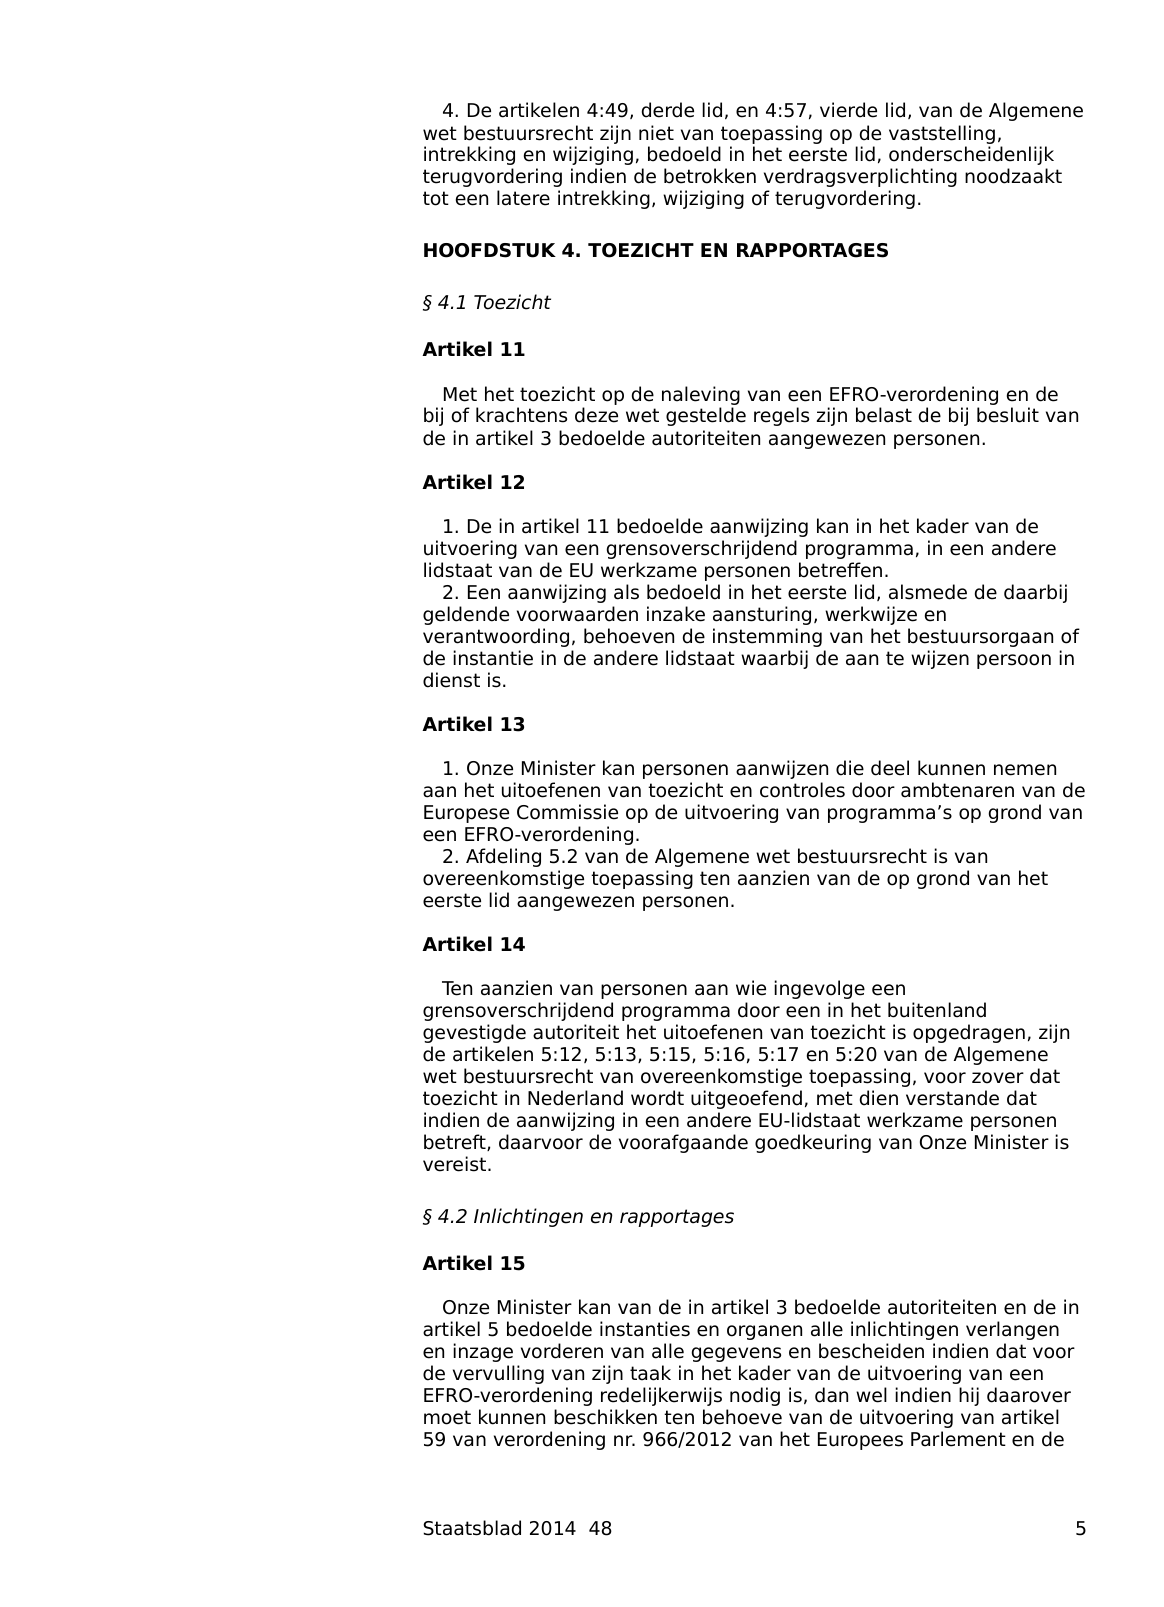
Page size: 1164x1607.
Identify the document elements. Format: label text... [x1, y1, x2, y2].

text 1. Onze Minister kan personen aanwijzen die deel kunnen nemen aan het uitoefenen van toezicht en controles door ambtenaren van de Europese Commissie op de uitvoering van programma’s op grond van een EFRO-verordening. [422, 758, 1087, 846]
text Met het toezicht op de naleving van een EFRO-verordening en de bij of krachtens deze wet gestelde regels zijn belast de bij besluit van de in artikel 3 bedoelde autoriteiten aangewezen personen. [422, 383, 1087, 449]
subtitle Artikel 11 [422, 339, 1087, 361]
text 2. Afdeling 5.2 van de Algemene wet bestuursrecht is van overeenkomstige toepassing ten aanzien van de op grond van het eerste lid aangewezen personen. [422, 846, 1087, 912]
subtitle Artikel 13 [422, 714, 1087, 736]
text 2. Een aanwijzing als bedoeld in het eerste lid, alsmede de daarbij geldende voorwaarden inzake aansturing, werkwijze en verantwoording, behoeven de instemming van het bestuursorgaan of de instantie in de andere lidstaat waarbij de aan te wijzen persoon in dienst is. [422, 582, 1087, 692]
subtitle HOOFDSTUK 4. TOEZICHT EN RAPPORTAGES [422, 240, 1087, 262]
subtitle Artikel 15 [422, 1253, 1087, 1275]
text Ten aanzien van personen aan wie ingevolge een grensoverschrijdend programma door een in het buitenland gevestigde autoriteit het uitoefenen van toezicht is opgedragen, zijn de artikelen 5:12, 5:13, 5:15, 5:16, 5:17 en 5:20 van de Algemene wet bestuursrecht van overeenkomstige toepassing, voor zover dat toezicht in Nederland wordt uitgeoefend, met dien verstande dat indien de aanwijzing in een andere EU-lidstaat werkzame personen betreft, daarvoor de voorafgaande goedkeuring van Onze Minister is vereist. [422, 978, 1087, 1176]
subtitle § 4.1 Toezicht [422, 292, 1087, 314]
text 4. De artikelen 4:49, derde lid, en 4:57, vierde lid, van de Algemene wet bestuursrecht zijn niet van toepassing op de vaststelling, intrekking en wijziging, bedoeld in het eerste lid, onderscheidenlijk terugvordering indien de betrokken verdragsverplichting noodzaakt tot een latere intrekking, wijziging of terugvordering. [422, 100, 1087, 210]
text 1. De in artikel 11 bedoelde aanwijzing kan in het kader van de uitvoering van een grensoverschrijdend programma, in een andere lidstaat van de EU werkzame personen betreffen. [422, 516, 1087, 582]
subtitle § 4.2 Inlichtingen en rapportages [422, 1206, 1087, 1228]
text Onze Minister kan van de in artikel 3 bedoelde autoriteiten en de in artikel 5 bedoelde instanties en organen alle inlichtingen verlangen en inzage vorderen van alle gegevens en bescheiden indien dat voor de vervulling van zijn taak in het kader van de uitvoering van een EFRO-verordening redelijkerwijs nodig is, dan wel indien hij daarover moet kunnen beschikken ten behoeve van de uitvoering van artikel 59 van verordening nr. 966/2012 van het Europees Parlement en de [422, 1297, 1087, 1451]
subtitle Artikel 12 [422, 472, 1087, 493]
subtitle Artikel 14 [422, 934, 1087, 956]
